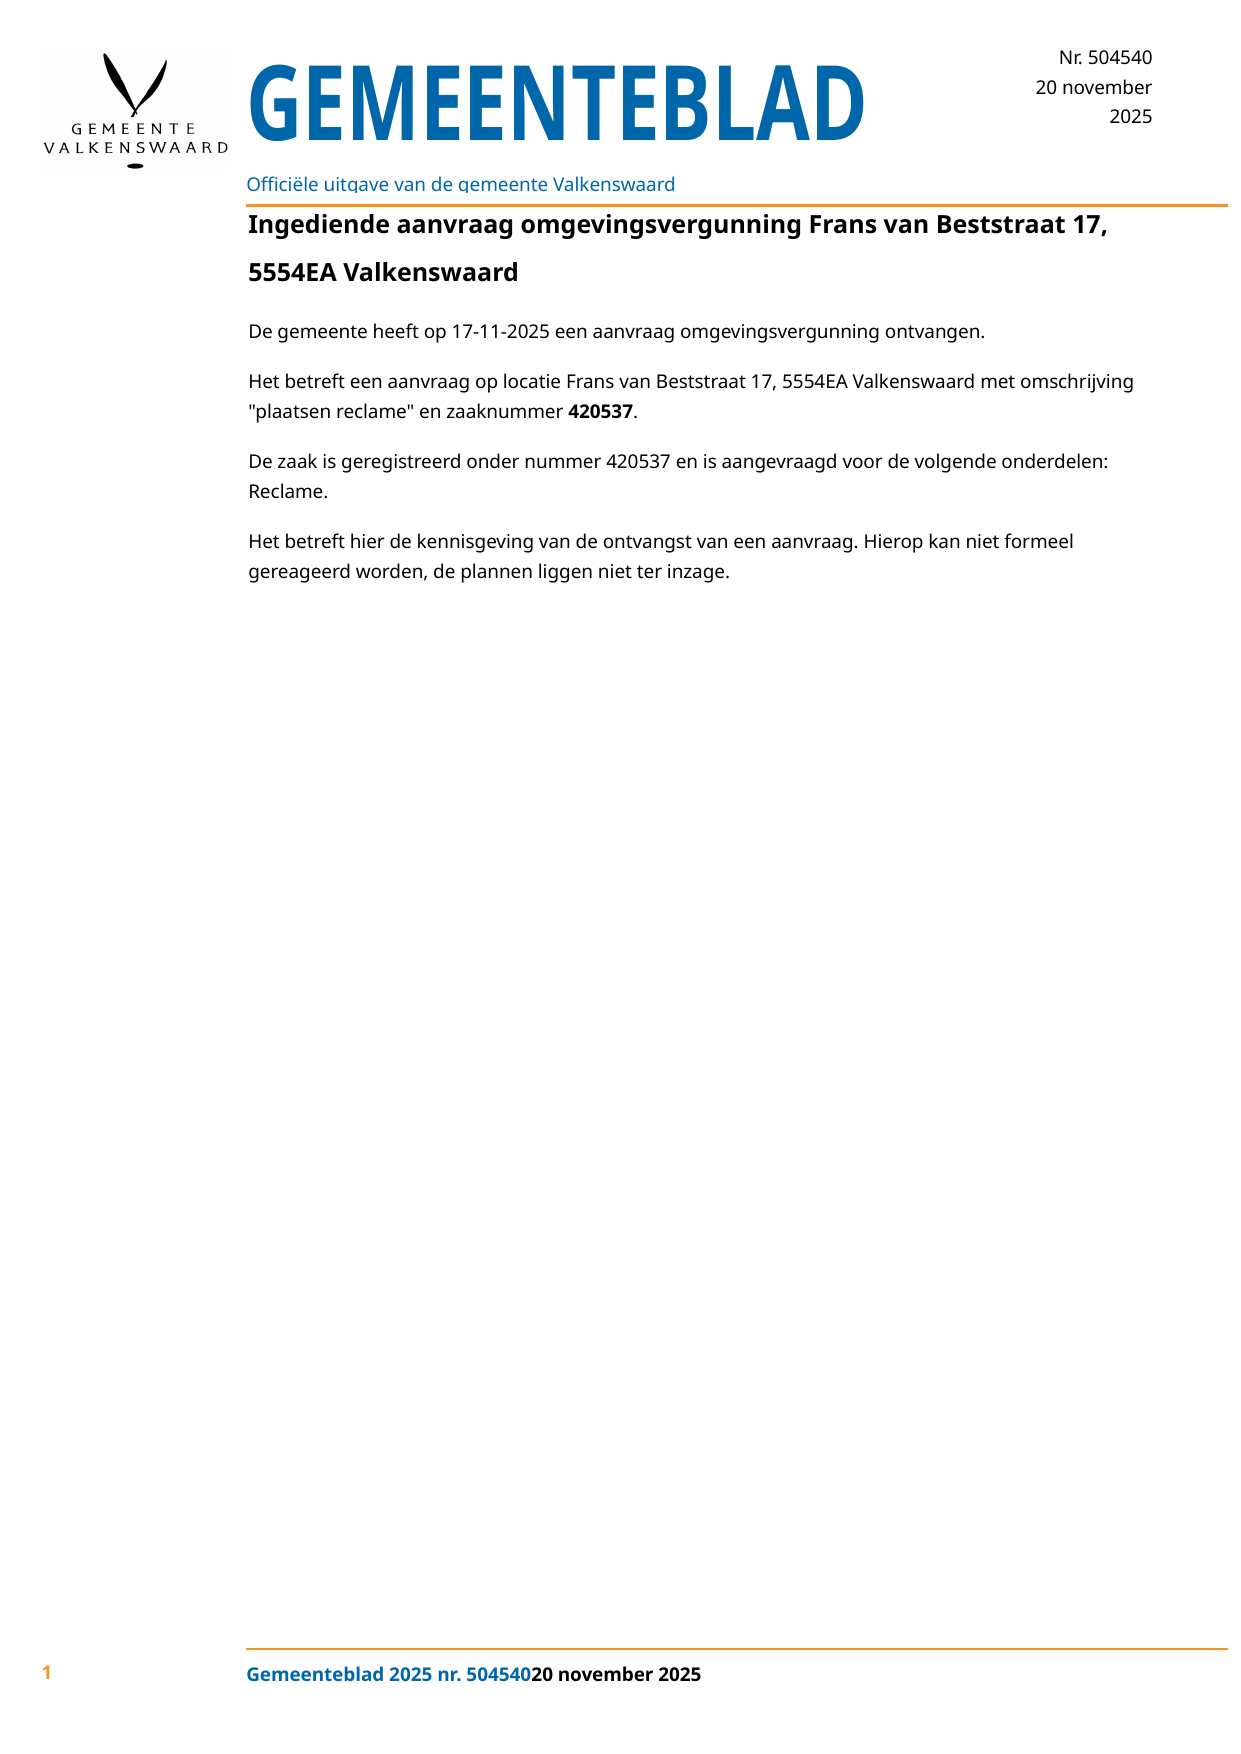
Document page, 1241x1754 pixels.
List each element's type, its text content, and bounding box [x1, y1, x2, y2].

text Het betreft hier de kennisgeving van de ontvangst van een aanvraag. Hierop kan niet formeel gereageerd worden, de plannen liggen niet ter inzage. [248, 528, 1152, 584]
text De zaak is geregistreerd onder nummer 420537 en is aangevraagd voor de volgende onderdelen: Reclame. [248, 448, 1152, 504]
text Ingediende aanvraag omgevingsvergunning Frans van Beststraat 17, 5554EA Valkenswaard [248, 207, 1152, 288]
text De gemeente heeft op 17-11-2025 een aanvraag omgevingsvergunning ontvangen. [248, 318, 1152, 344]
picture [41, 47, 231, 172]
text Het betreft een aanvraag op locatie Frans van Beststraat 17, 5554EA Valkenswaard met omschrijving "plaatsen reclame" en zaaknummer 420537. [248, 368, 1152, 424]
